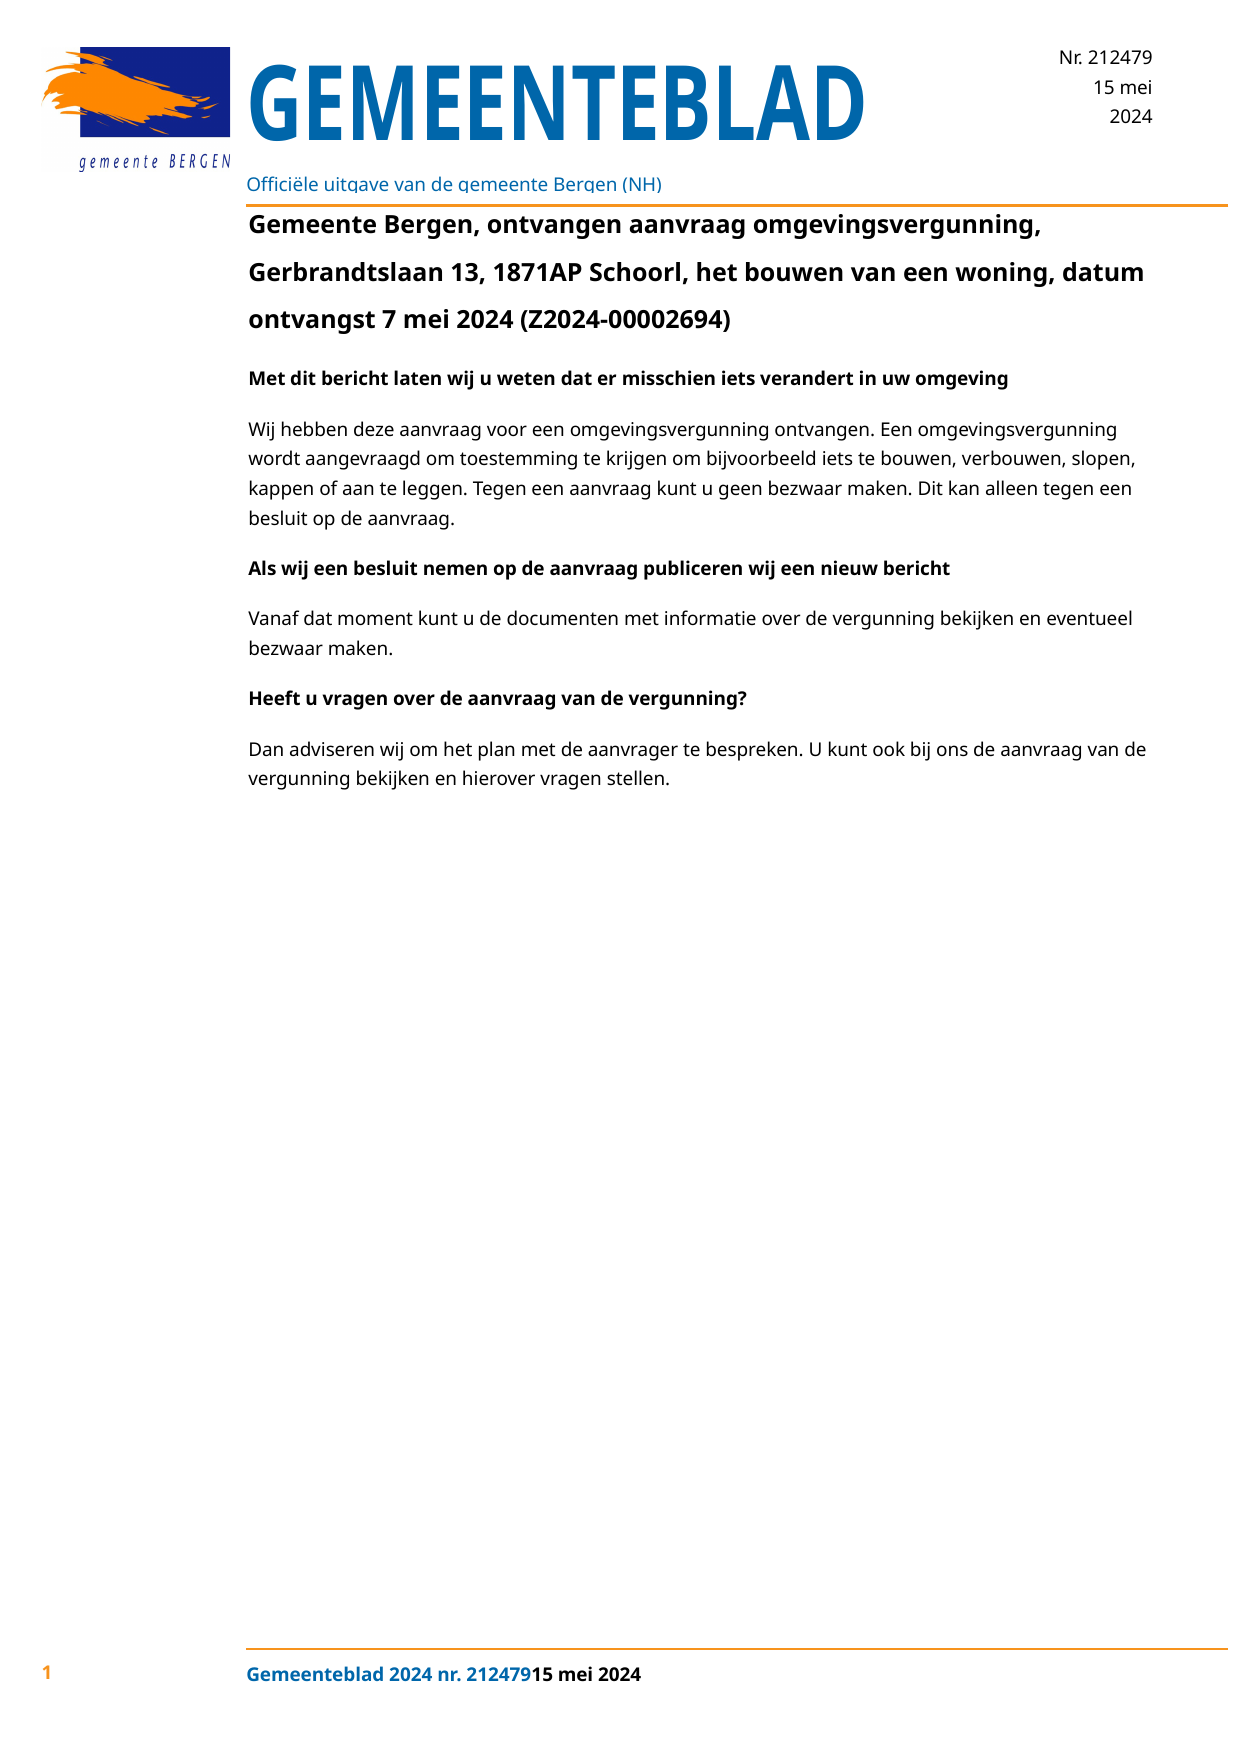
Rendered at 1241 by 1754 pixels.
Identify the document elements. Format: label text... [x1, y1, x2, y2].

text Dan adviseren wij om het plan met de aanvrager te bespreken. U kunt ook bij ons de aanvraag van de vergunning bekijken en hierover vragen stellen. [248, 736, 1152, 791]
text Gemeente Bergen, ontvangen aanvraag omgevingsvergunning, Gerbrandtslaan 13, 1871AP Schoorl, het bouwen van een woning, datum ontvangst 7 mei 2024 (Z2024-00002694) [248, 207, 1152, 336]
picture [41, 47, 231, 172]
text Als wij een besluit nemen op de aanvraag publiceren wij een nieuw bericht [248, 555, 1152, 581]
text Wij hebben deze aanvraag voor een omgevingsvergunning ontvangen. Een omgevingsvergunning wordt aangevraagd om toestemming te krijgen om bijvoorbeeld iets te bouwen, verbouwen, slopen, kappen of aan te leggen. Tegen een aanvraag kunt u geen bezwaar maken. Dit kan alleen tegen een besluit op de aanvraag. [248, 416, 1152, 530]
text Heeft u vragen over de aanvraag van de vergunning? [248, 686, 1152, 711]
text Vanaf dat moment kunt u de documenten met informatie over de vergunning bekijken en eventueel bezwaar maken. [248, 606, 1152, 661]
text Met dit bericht laten wij u weten dat er misschien iets verandert in uw omgeving [248, 366, 1152, 391]
